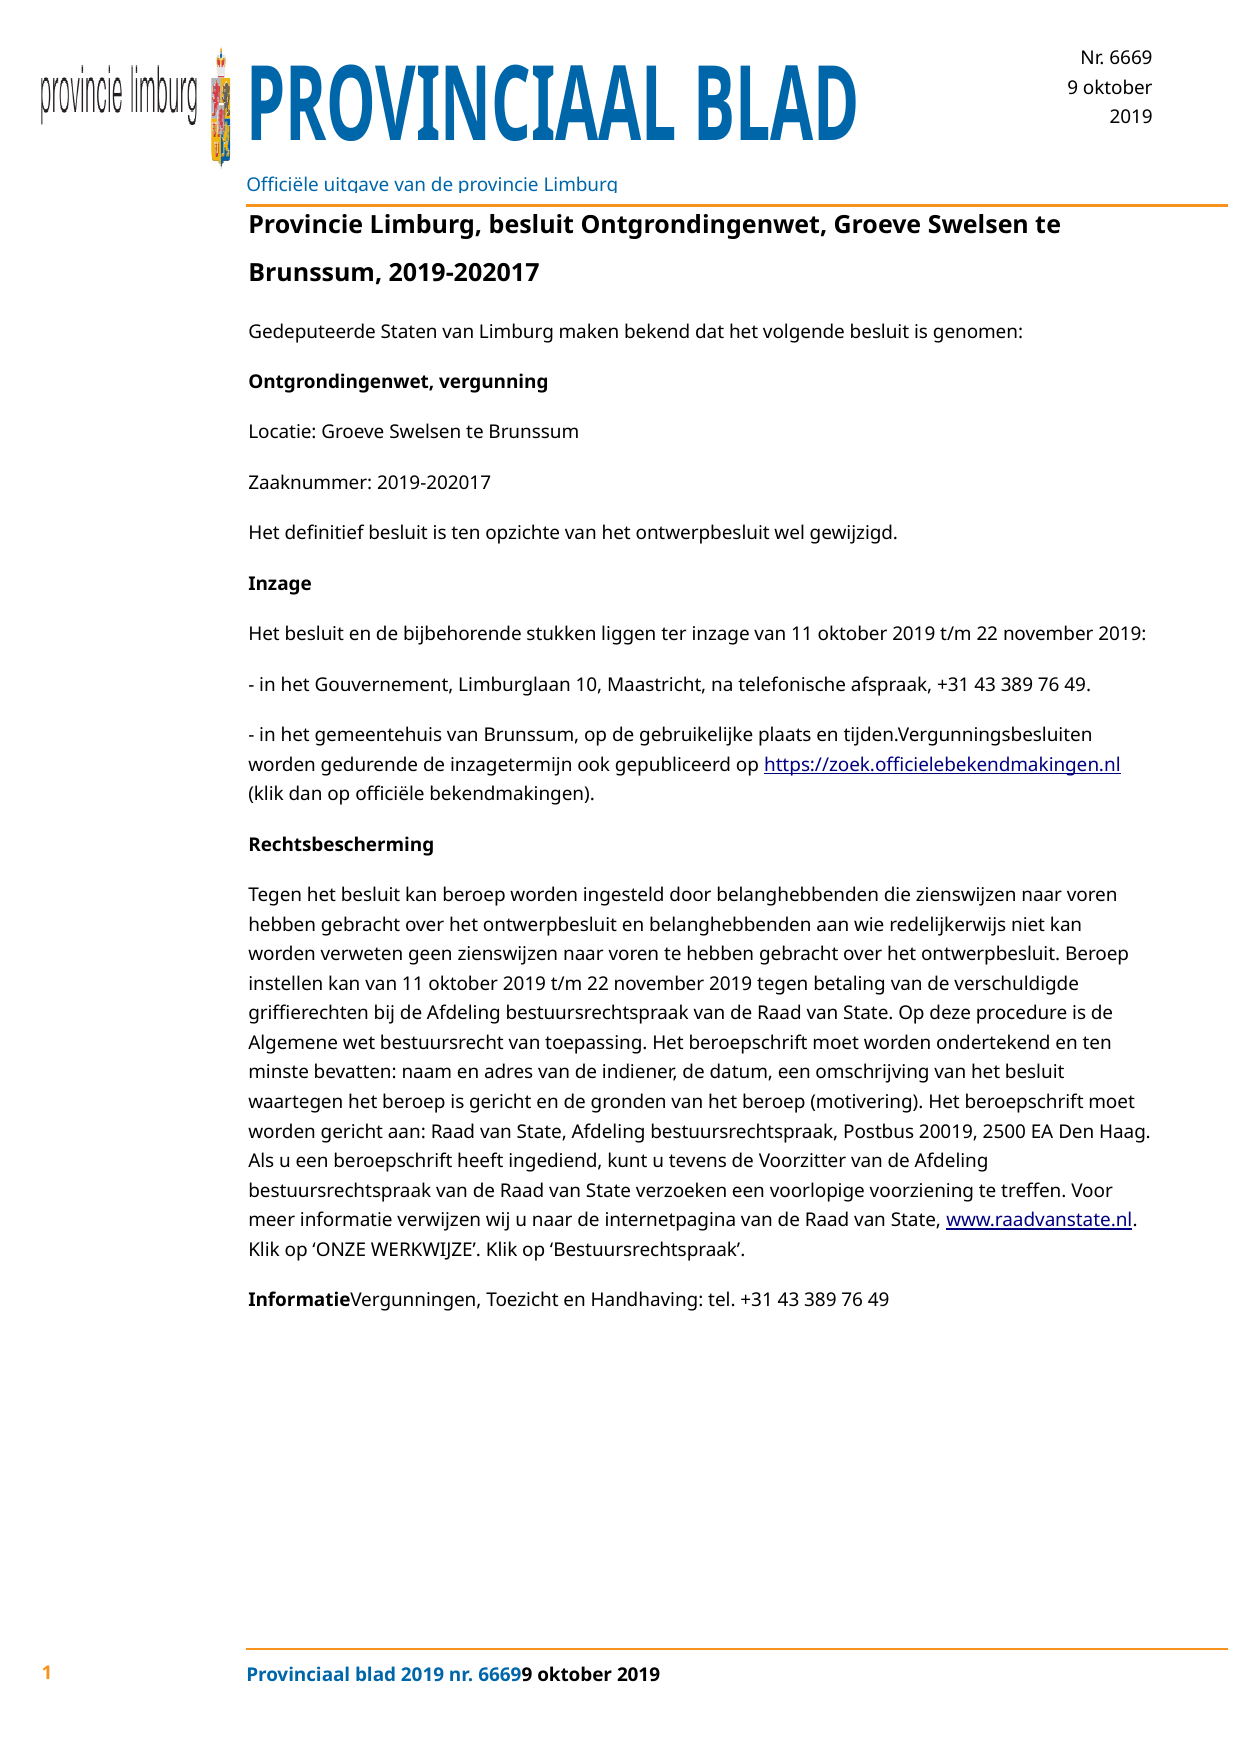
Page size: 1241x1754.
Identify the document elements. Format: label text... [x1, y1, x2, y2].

text - in het gemeentehuis van Brunssum, op de gebruikelijke plaats en tijden.Vergunningsbesluiten worden gedurende de inzagetermijn ook gepubliceerd op https://zoek.officielebekendmakingen.nl (klik dan op officiële bekendmakingen). [248, 721, 1152, 806]
text Locatie: Groeve Swelsen te Brunssum [248, 419, 1152, 444]
text Gedeputeerde Staten van Limburg maken bekend dat het volgende besluit is genomen: [248, 318, 1152, 344]
text Provincie Limburg, besluit Ontgrondingenwet, Groeve Swelsen te Brunssum, 2019-202017 [248, 207, 1152, 288]
picture [41, 47, 231, 172]
text Inzage [248, 570, 1152, 596]
text - in het Gouvernement, Limburglaan 10, Maastricht, na telefonische afspraak, +31 43 389 76 49. [248, 671, 1152, 697]
text Zaaknummer: 2019-202017 [248, 469, 1152, 495]
text Het definitief besluit is ten opzichte van het ontwerpbesluit wel gewijzigd. [248, 519, 1152, 545]
text Tegen het besluit kan beroep worden ingesteld door belanghebbenden die zienswijzen naar voren hebben gebracht over het ontwerpbesluit en belanghebbenden aan wie redelijkerwijs niet kan worden verweten geen zienswijzen naar voren te hebben gebracht over het ontwerpbesluit. Beroep instellen kan van 11 oktober 2019 t/m 22 november 2019 tegen betaling van de verschuldigde griffierechten bij de Afdeling bestuursrechtspraak van de Raad van State. Op deze procedure is de Algemene wet bestuursrecht van toepassing. Het beroepschrift moet worden ondertekend en ten minste bevatten: naam en adres van de indiener, de datum, een omschrijving van het besluit waartegen het beroep is gericht en de gronden van het beroep (motivering). Het beroepschrift moet worden gericht aan: Raad van State, Afdeling bestuursrechtspraak, Postbus 20019, 2500 EA Den Haag. Als u een beroepschrift heeft ingediend, kunt u tevens de Voorzitter van de Afdeling bestuursrechtspraak van de Raad van State verzoeken een voorlopige voorziening te treffen. Voor meer informatie verwijzen wij u naar de internetpagina van de Raad van State, www.raadvanstate.nl. Klik op ‘ONZE WERKWIJZE’. Klik op ‘Bestuursrechtspraak’. [248, 881, 1152, 1262]
text Het besluit en de bijbehorende stukken liggen ter inzage van 11 oktober 2019 t/m 22 november 2019: [248, 620, 1152, 646]
text Rechtsbescherming [248, 831, 1152, 857]
text InformatieVergunningen, Toezicht en Handhaving: tel. +31 43 389 76 49 [248, 1287, 1152, 1312]
text Ontgrondingenwet, vergunning [248, 368, 1152, 394]
